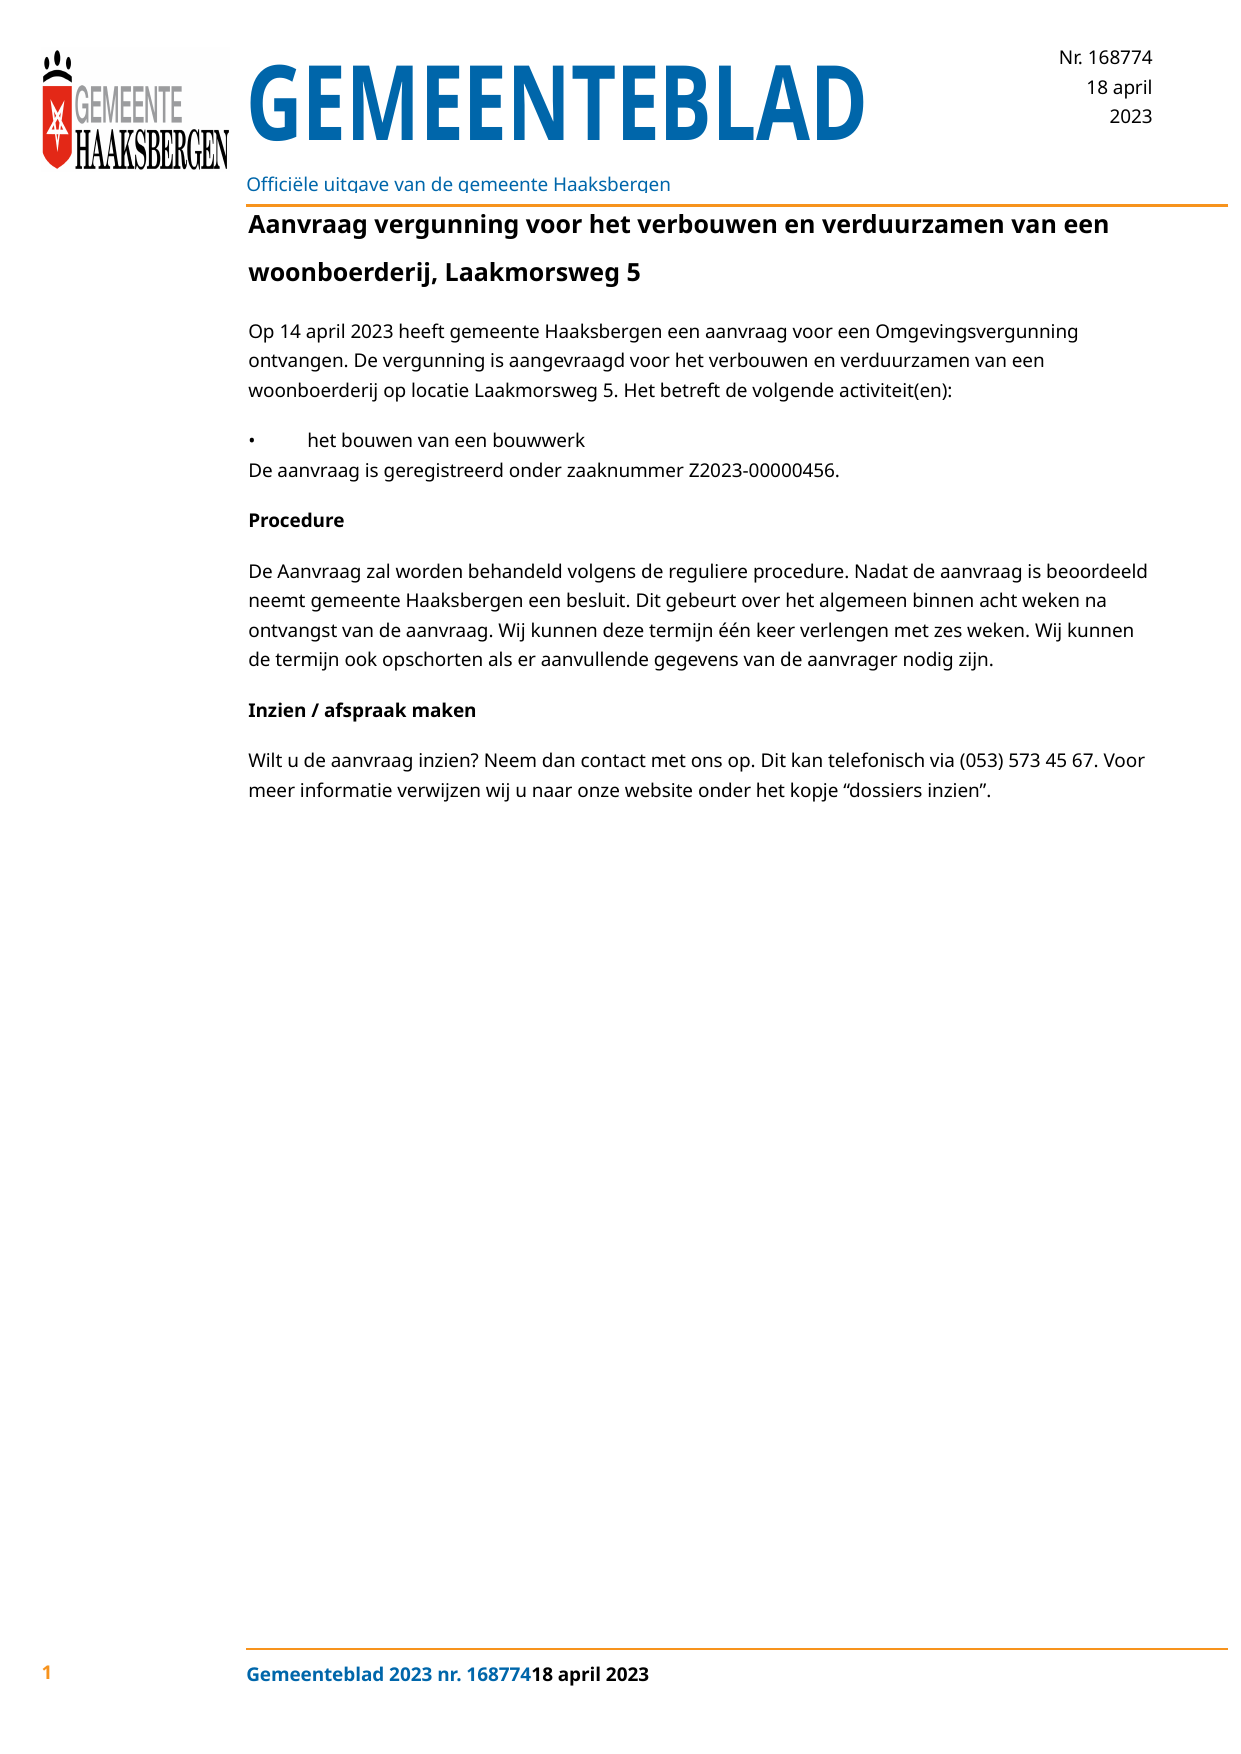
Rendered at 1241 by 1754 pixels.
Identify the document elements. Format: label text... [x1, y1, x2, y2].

text De Aanvraag zal worden behandeld volgens de reguliere procedure. Nadat de aanvraag is beoordeeld neemt gemeente Haaksbergen een besluit. Dit gebeurt over het algemeen binnen acht weken na ontvangst van de aanvraag. Wij kunnen deze termijn één keer verlengen met zes weken. Wij kunnen de termijn ook opschorten als er aanvullende gegevens van de aanvrager nodig zijn. [248, 558, 1152, 672]
text Aanvraag vergunning voor het verbouwen en verduurzamen van een woonboerderij, Laakmorsweg 5 [248, 207, 1152, 288]
text De aanvraag is geregistreerd onder zaaknummer Z2023-00000456. [248, 457, 1152, 483]
text Op 14 april 2023 heeft gemeente Haaksbergen een aanvraag voor een Omgevingsvergunning ontvangen. De vergunning is aangevraagd voor het verbouwen en verduurzamen van een woonboerderij op locatie Laakmorsweg 5. Het betreft de volgende activiteit(en): [248, 318, 1152, 403]
picture [41, 47, 231, 172]
text Wilt u de aanvraag inzien? Neem dan contact met ons op. Dit kan telefonisch via (053) 573 45 67. Voor meer informatie verwijzen wij u naar onze website onder het kopje “dossiers inzien”. [248, 747, 1152, 803]
text Inzien / afspraak maken [248, 697, 1152, 723]
list het bouwen van een bouwwerk [248, 427, 1152, 453]
text Procedure [248, 507, 1152, 533]
